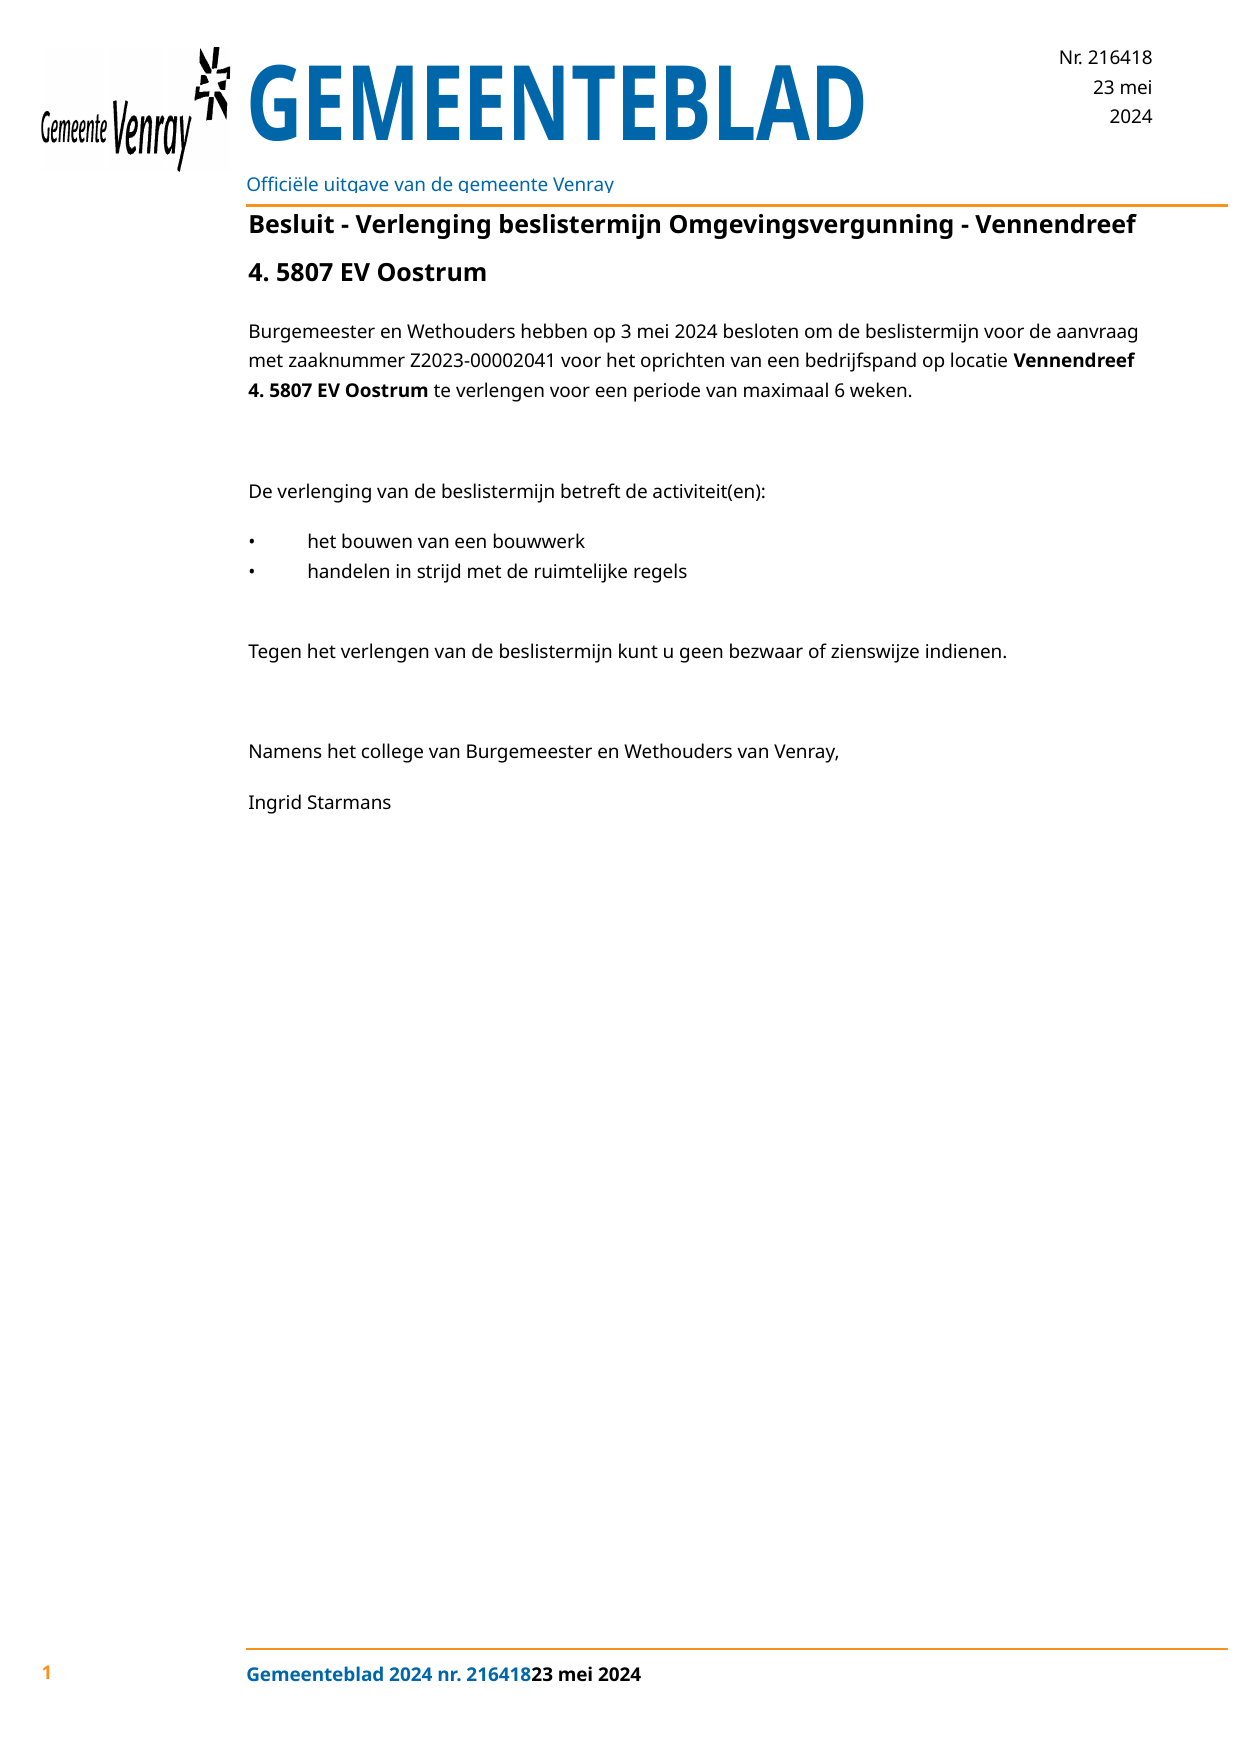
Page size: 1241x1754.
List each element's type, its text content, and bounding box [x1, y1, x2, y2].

list handelen in strijd met de ruimtelijke regels [248, 558, 1152, 584]
text De verlenging van de beslistermijn betreft de activiteit(en): [248, 478, 1152, 504]
text Burgemeester en Wethouders hebben op 3 mei 2024 besloten om de beslistermijn voor de aanvraag met zaaknummer Z2023-00002041 voor het oprichten van een bedrijfspand op locatie Vennendreef 4. 5807 EV Oostrum te verlengen voor een periode van maximaal 6 weken. [248, 318, 1152, 403]
list het bouwen van een bouwwerk [248, 528, 1152, 554]
text Besluit - Verlenging beslistermijn Omgevingsvergunning - Vennendreef 4. 5807 EV Oostrum [248, 207, 1152, 288]
text Tegen het verlengen van de beslistermijn kunt u geen bezwaar of zienswijze indienen. [248, 638, 1152, 664]
text Namens het college van Burgemeester en Wethouders van Venray, [248, 739, 1152, 764]
text Ingrid Starmans [248, 789, 1152, 815]
picture [41, 47, 231, 172]
